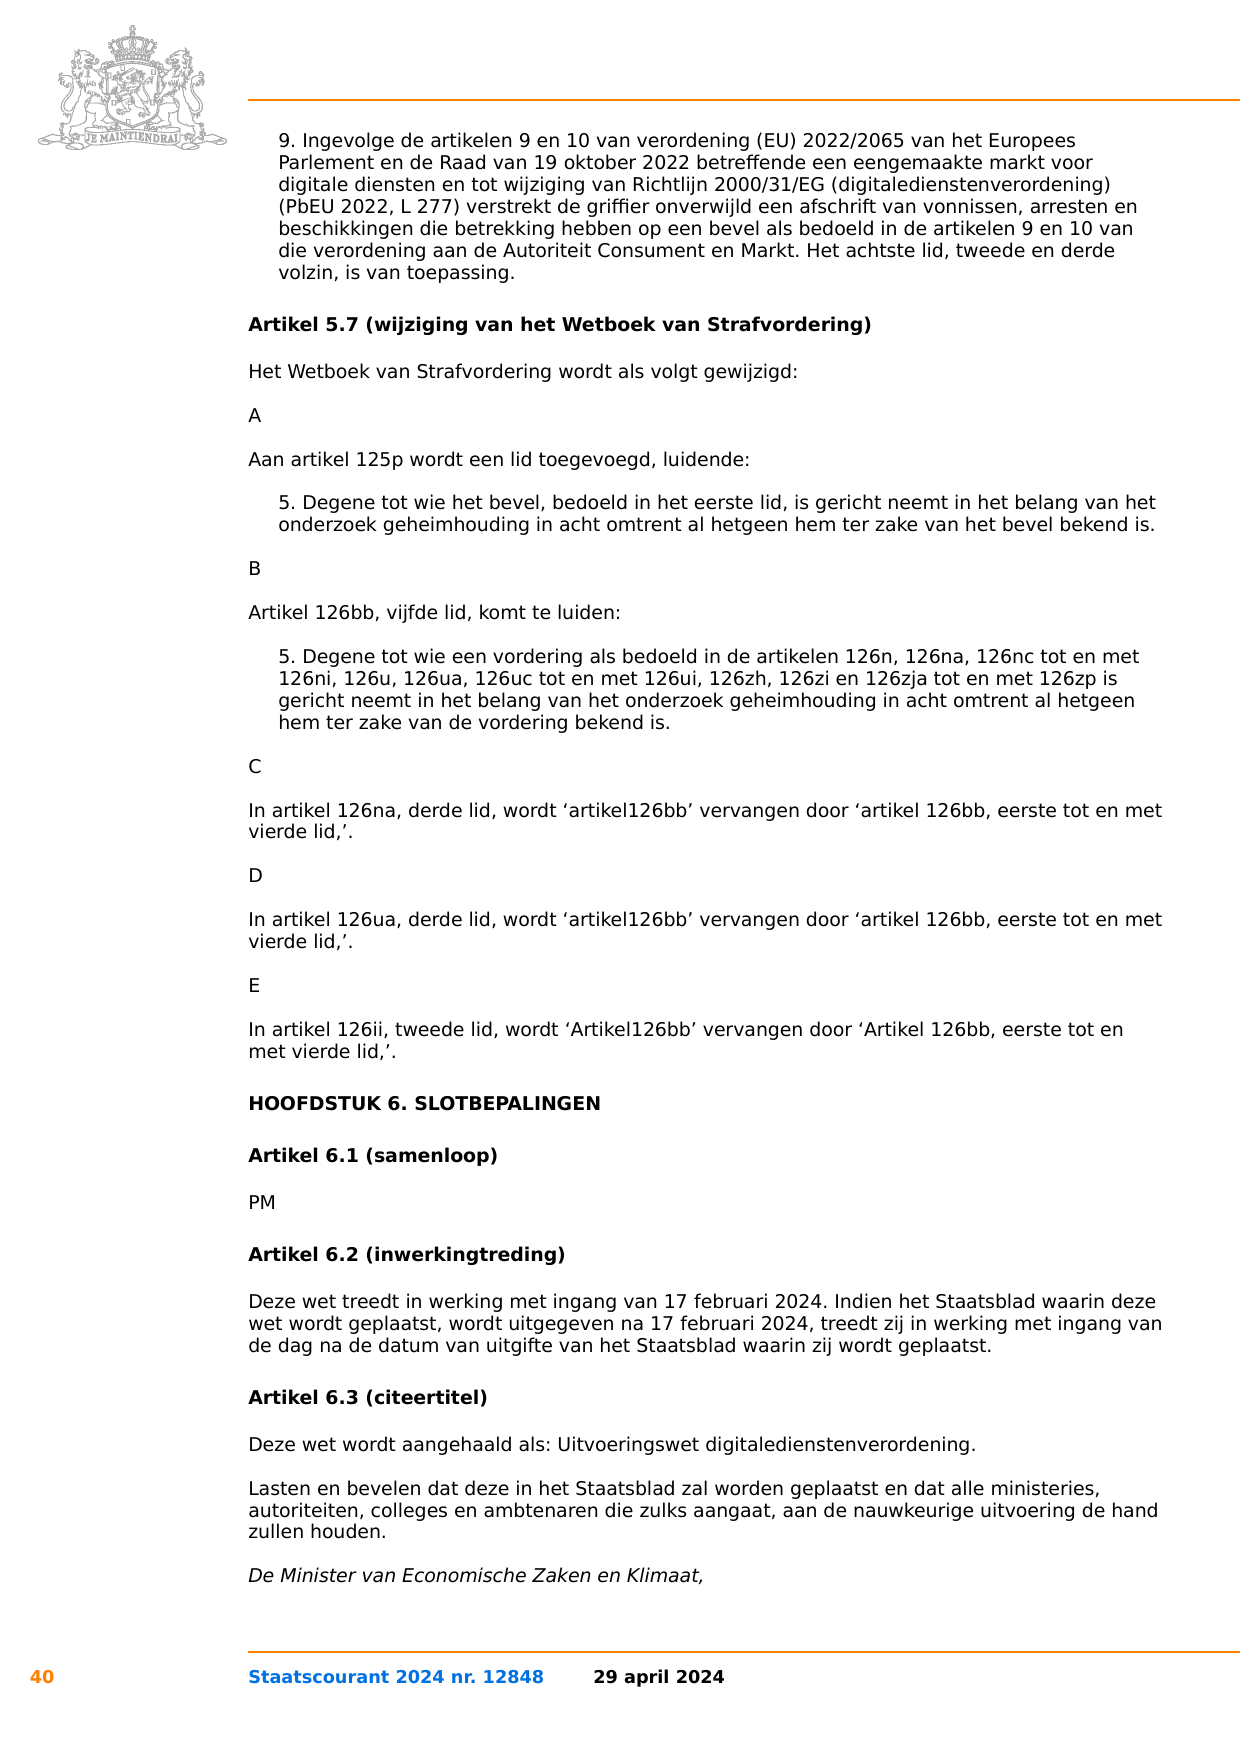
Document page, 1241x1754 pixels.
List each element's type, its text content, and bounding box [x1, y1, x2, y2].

text Aan artikel 125p wordt een lid toegevoegd, luidende: [248, 448, 1163, 470]
text E [248, 975, 1163, 997]
text De Minister van Economische Zaken en Klimaat, [248, 1565, 1163, 1587]
text In artikel 126ua, derde lid, wordt ‘artikel126bb’ vervangen door ‘artikel 126bb, eerste tot en met vierde lid,’. [248, 909, 1163, 953]
subtitle Artikel 6.3 (citeertitel) [248, 1387, 1163, 1409]
text C [248, 756, 1163, 778]
text B [248, 558, 1163, 580]
text Deze wet treedt in werking met ingang van 17 februari 2024. Indien het Staatsblad waarin deze wet wordt geplaatst, wordt uitgegeven na 17 februari 2024, treedt zij in werking met ingang van de dag na de datum van uitgifte van het Staatsblad waarin zij wordt geplaatst. [248, 1291, 1163, 1357]
text Artikel 126bb, vijfde lid, komt te luiden: [248, 602, 1163, 624]
text PM [248, 1192, 1163, 1214]
text D [248, 865, 1163, 887]
text 9. Ingevolge de artikelen 9 en 10 van verordening (EU) 2022/2065 van het Europees Parlement en de Raad van 19 oktober 2022 betreffende een eengemaakte markt voor digitale diensten en tot wijziging van Richtlijn 2000/31/EG (digitaledienstenverordening) (PbEU 2022, L 277) verstrekt de griffier onverwijld een afschrift van vonnissen, arresten en beschikkingen die betrekking hebben op een bevel als bedoeld in de artikelen 9 en 10 van die verordening aan de Autoriteit Consument en Markt. Het achtste lid, tweede en derde volzin, is van toepassing. [278, 130, 1163, 284]
text Deze wet wordt aangehaald als: Uitvoeringswet digitaledienstenverordening. [248, 1434, 1163, 1456]
subtitle HOOFDSTUK 6. SLOTBEPALINGEN [248, 1093, 1163, 1115]
text Lasten en bevelen dat deze in het Staatsblad zal worden geplaatst en dat alle ministeries, autoriteiten, colleges en ambtenaren die zulks aangaat, aan de nauwkeurige uitvoering de hand zullen houden. [248, 1477, 1163, 1543]
subtitle Artikel 6.2 (inwerkingtreding) [248, 1244, 1163, 1266]
text In artikel 126ii, tweede lid, wordt ‘Artikel126bb’ vervangen door ‘Artikel 126bb, eerste tot en met vierde lid,’. [248, 1019, 1163, 1063]
subtitle Artikel 5.7 (wijziging van het Wetboek van Strafvordering) [248, 314, 1163, 336]
text In artikel 126na, derde lid, wordt ‘artikel126bb’ vervangen door ‘artikel 126bb, eerste tot en met vierde lid,’. [248, 799, 1163, 843]
text 5. Degene tot wie een vordering als bedoeld in de artikelen 126n, 126na, 126nc tot en met 126ni, 126u, 126ua, 126uc tot en met 126ui, 126zh, 126zi en 126zja tot en met 126zp is gericht neemt in het belang van het onderzoek geheimhouding in acht omtrent al hetgeen hem ter zake van de vordering bekend is. [278, 646, 1163, 734]
text A [248, 404, 1163, 427]
picture [38, 25, 227, 150]
text Het Wetboek van Strafvordering wordt als volgt gewijzigd: [248, 361, 1163, 383]
subtitle Artikel 6.1 (samenloop) [248, 1145, 1163, 1167]
text 5. Degene tot wie het bevel, bedoeld in het eerste lid, is gericht neemt in het belang van het onderzoek geheimhouding in acht omtrent al hetgeen hem ter zake van het bevel bekend is. [278, 492, 1163, 536]
